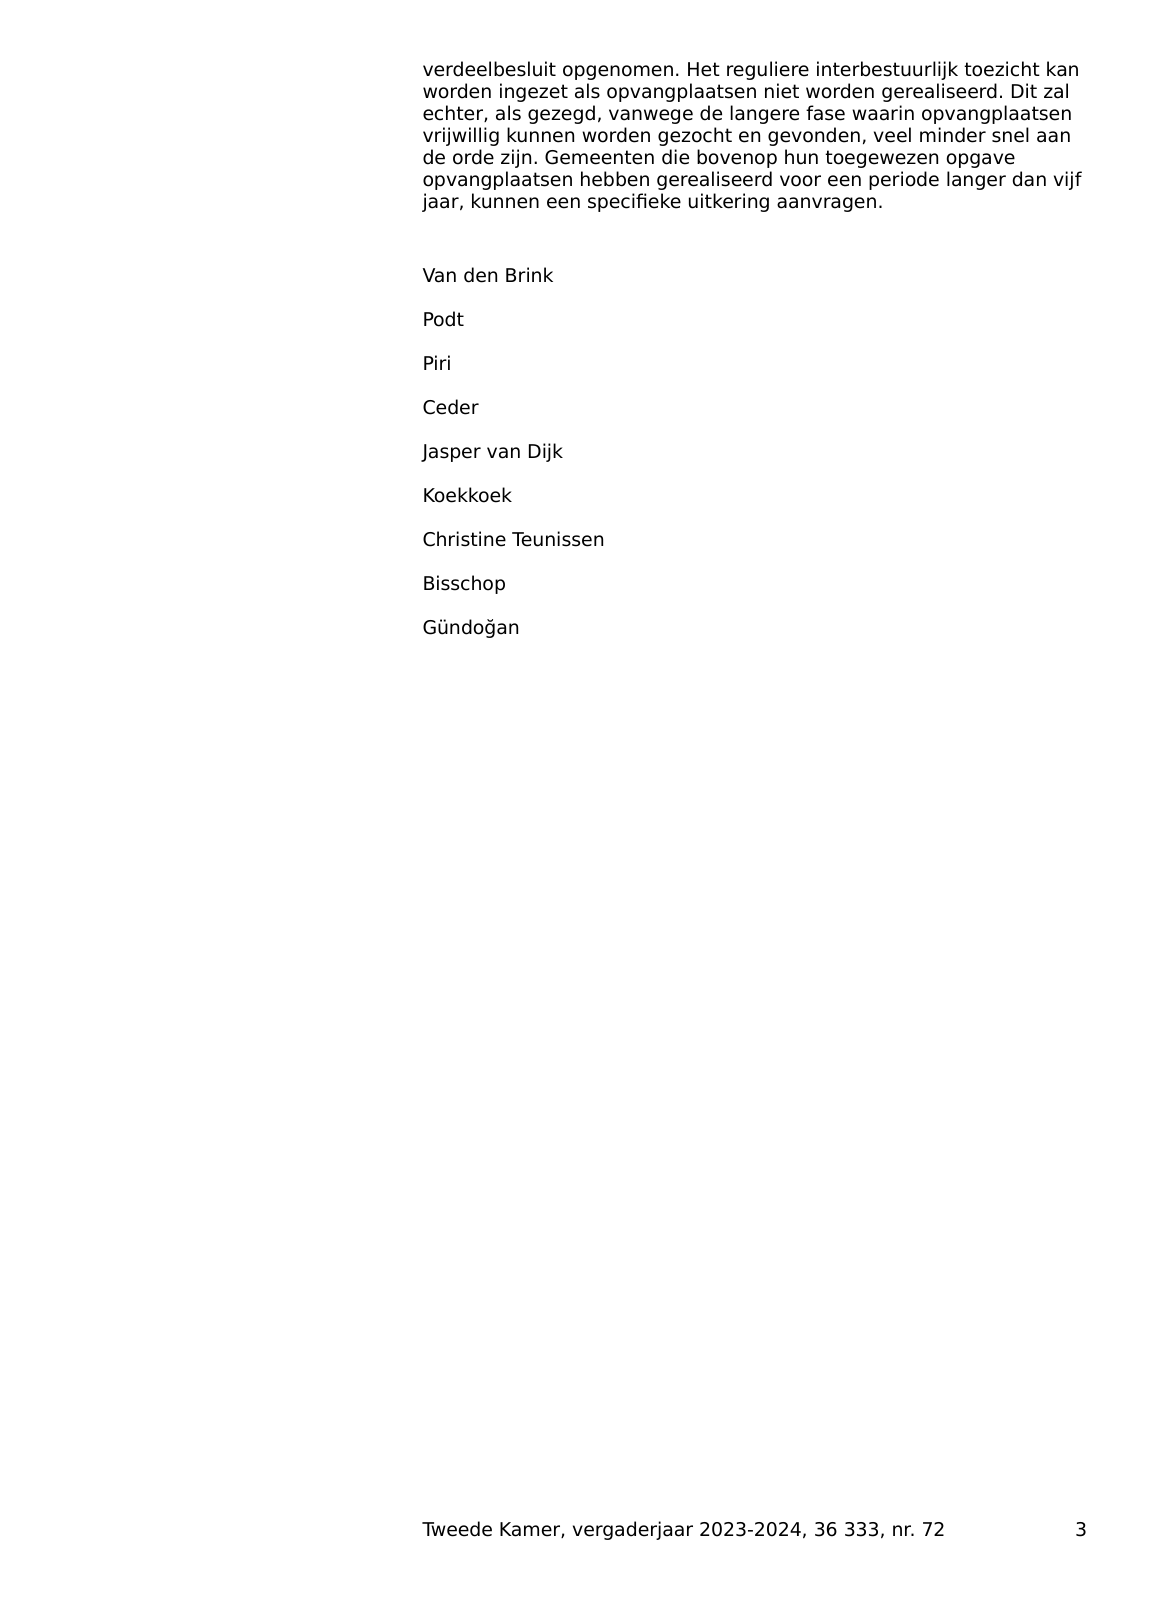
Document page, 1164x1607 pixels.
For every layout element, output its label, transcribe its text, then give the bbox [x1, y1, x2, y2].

text verdeelbesluit opgenomen. Het reguliere interbestuurlijk toezicht kan worden ingezet als opvangplaatsen niet worden gerealiseerd. Dit zal echter, als gezegd, vanwege de langere fase waarin opvangplaatsen vrijwillig kunnen worden gezocht en gevonden, veel minder snel aan de orde zijn. Gemeenten die bovenop hun toegewezen opgave opvangplaatsen hebben gerealiseerd voor een periode langer dan vijf jaar, kunnen een specifieke uitkering aanvragen. [422, 59, 1087, 213]
text Van den Brink Podt Piri Ceder Jasper van Dijk Koekkoek Christine Teunissen Bisschop Gündoğan [422, 243, 1087, 638]
